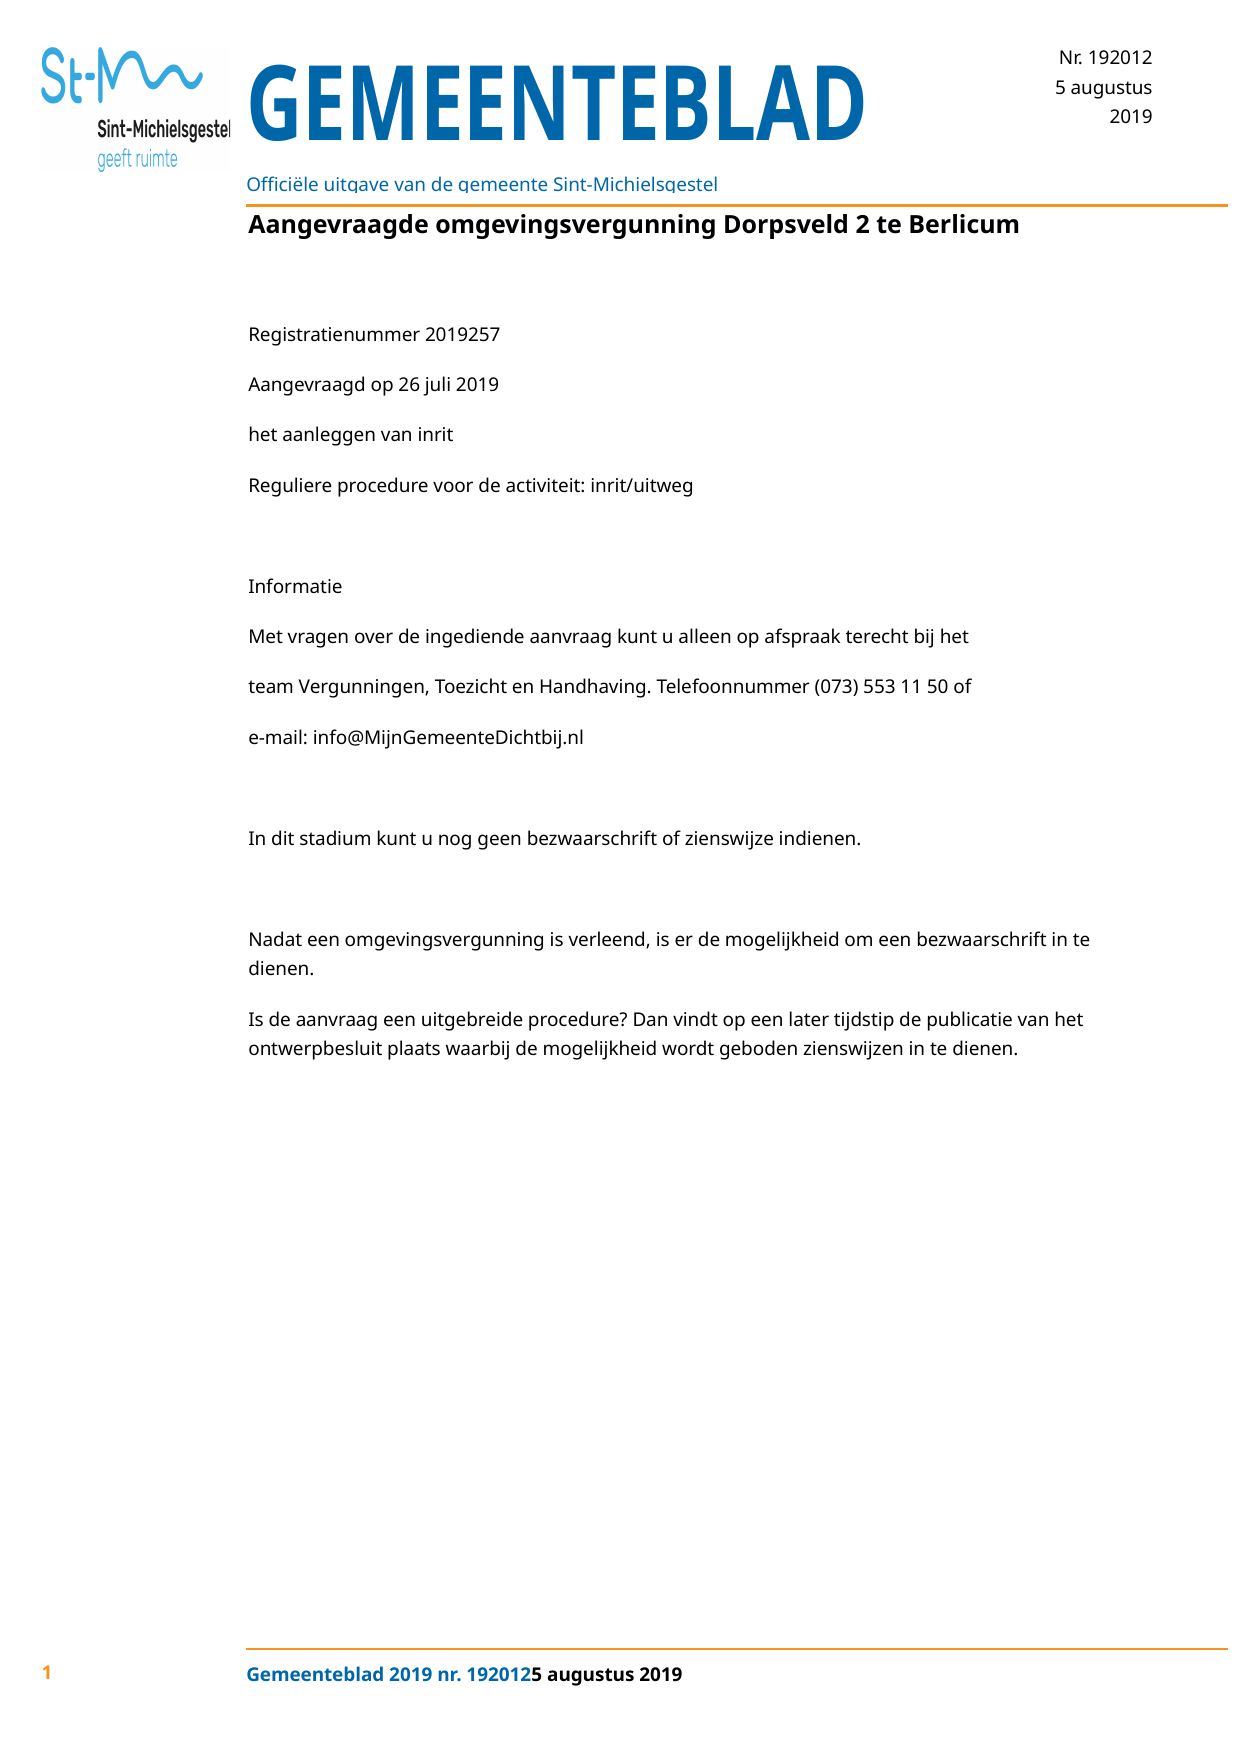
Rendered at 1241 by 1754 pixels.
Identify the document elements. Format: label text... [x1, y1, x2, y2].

text Met vragen over de ingediende aanvraag kunt u alleen op afspraak terecht bij het [248, 623, 1152, 649]
text het aanleggen van inrit [248, 422, 1152, 447]
text Aangevraagde omgevingsvergunning Dorpsveld 2 te Berlicum [248, 207, 1152, 241]
text team Vergunningen, Toezicht en Handhaving. Telefoonnummer (073) 553 11 50 of [248, 674, 1152, 699]
picture [41, 47, 231, 172]
text Aangevraagd op 26 juli 2019 [248, 371, 1152, 397]
text Is de aanvraag een uitgebreide procedure? Dan vindt op een later tijdstip de publicatie van het ontwerpbesluit plaats waarbij de mogelijkheid wordt geboden zienswijzen in te dienen. [248, 1006, 1152, 1061]
text Reguliere procedure voor de activiteit: inrit/uitweg [248, 472, 1152, 498]
text Registratienummer 2019257 [248, 321, 1152, 346]
text Informatie [248, 573, 1152, 598]
text In dit stadium kunt u nog geen bezwaarschrift of zienswijze indienen. [248, 825, 1152, 851]
text Nadat een omgevingsvergunning is verleend, is er de mogelijkheid om een bezwaarschrift in te dienen. [248, 926, 1152, 981]
text e-mail: info@MijnGemeenteDichtbij.nl [248, 724, 1152, 750]
